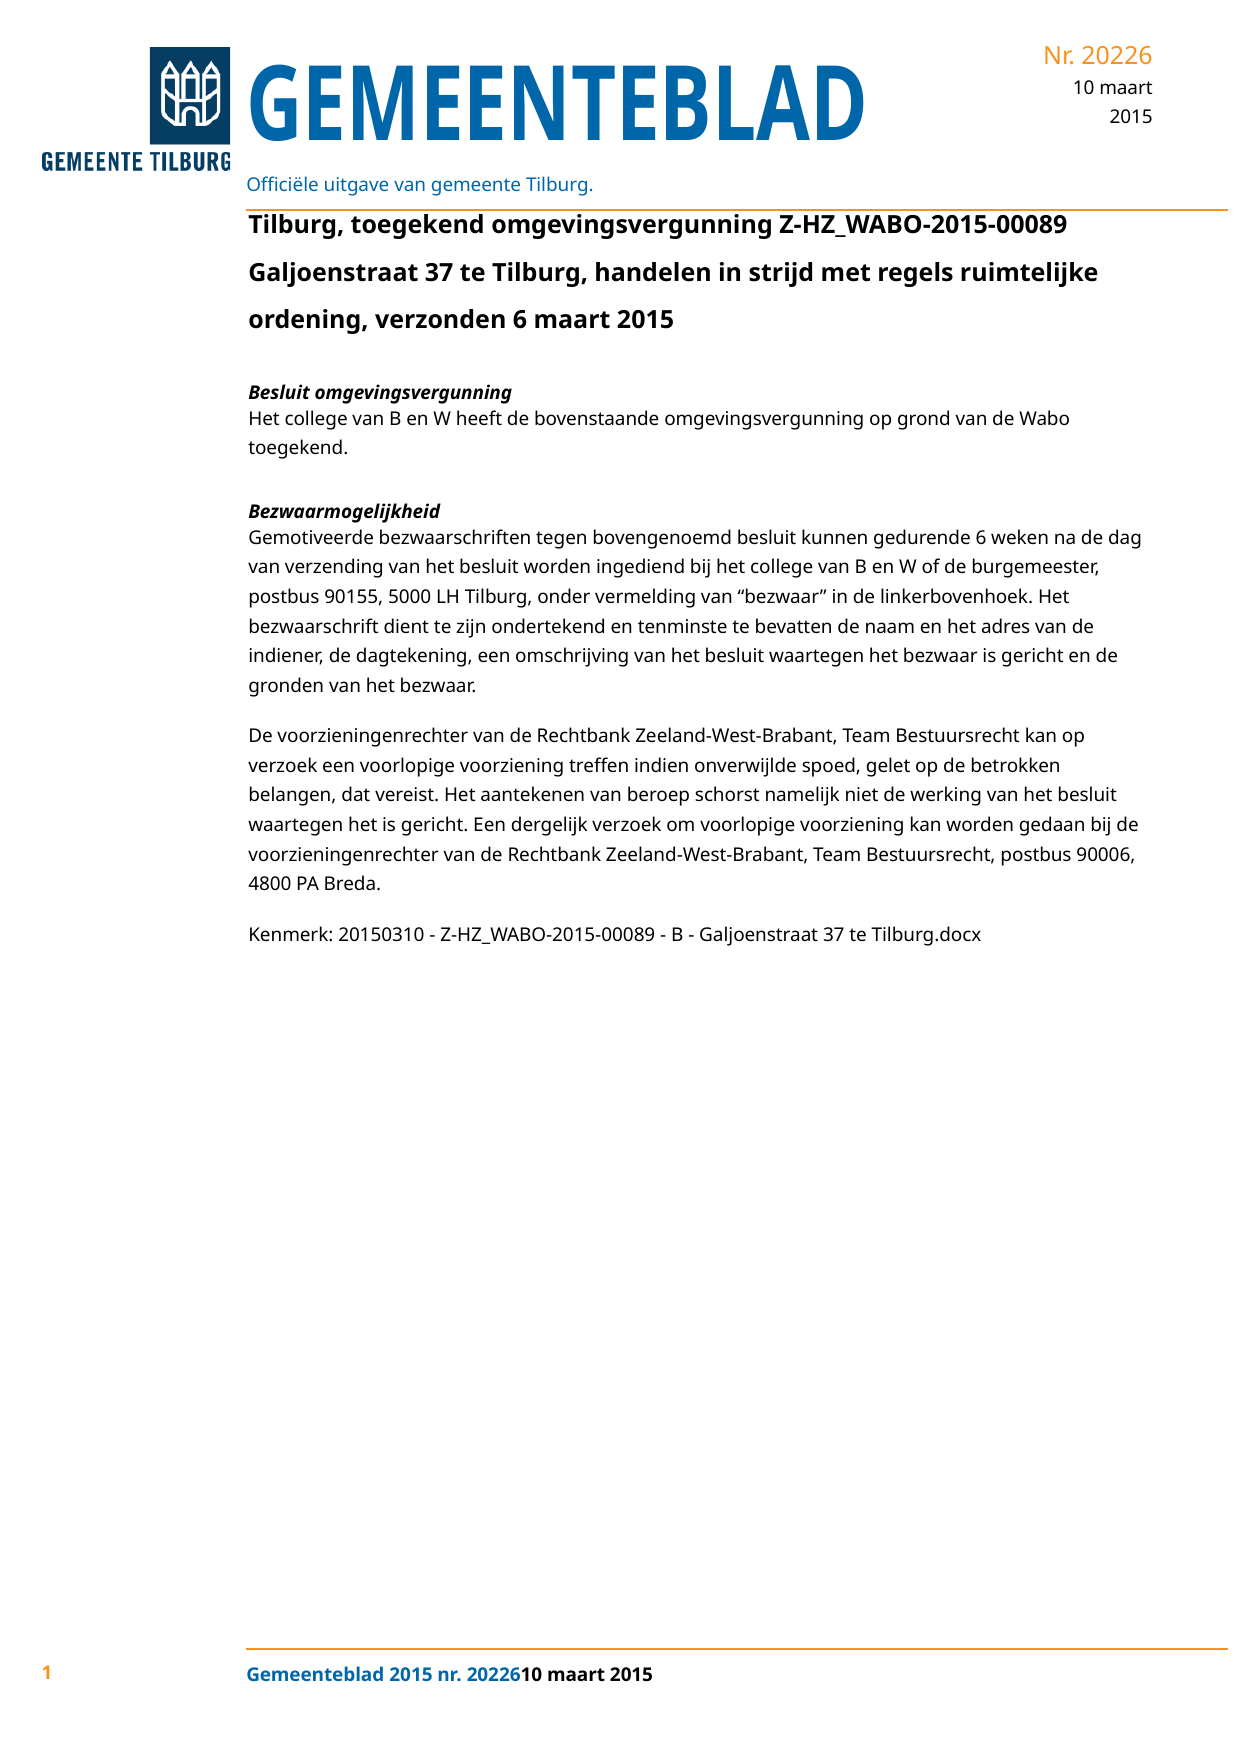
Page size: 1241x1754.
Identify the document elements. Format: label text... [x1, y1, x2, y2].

picture [41, 47, 231, 172]
text Kenmerk: 20150310 - Z-HZ_WABO-2015-00089 - B - Galjoenstraat 37 te Tilburg.docx [248, 921, 1152, 946]
text Het college van B en W heeft de bovenstaande omgevingsvergunning op grond van de Wabo toegekend. [248, 405, 1152, 460]
text Besluit omgevingsvergunning [248, 379, 1152, 405]
text Tilburg, toegekend omgevingsvergunning Z-HZ_WABO-2015-00089 Galjoenstraat 37 te Tilburg, handelen in strijd met regels ruimtelijke ordening, verzonden 6 maart 2015 [248, 211, 1152, 336]
text De voorzieningenrechter van de Rechtbank Zeeland-West-Brabant, Team Bestuursrecht kan op verzoek een voorlopige voorziening treffen indien onverwijlde spoed, gelet op de betrokken belangen, dat vereist. Het aantekenen van beroep schorst namelijk niet de werking van het besluit waartegen het is gericht. Een dergelijk verzoek om voorlopige voorziening kan worden gedaan bij de voorzieningenrechter van de Rechtbank Zeeland-West-Brabant, Team Bestuursrecht, postbus 90006, 4800 PA Breda. [248, 722, 1152, 896]
text Bezwaarmogelijkheid [248, 498, 1152, 524]
text Gemotiveerde bezwaarschriften tegen bovengenoemd besluit kunnen gedurende 6 weken na de dag van verzending van het besluit worden ingediend bij het college van B en W of de burgemeester, postbus 90155, 5000 LH Tilburg, onder vermelding van “bezwaar” in de linkerbovenhoek. Het bezwaarschrift dient te zijn ondertekend en tenminste te bevatten de naam en het adres van de indiener, de dagtekening, een omschrijving van het besluit waartegen het bezwaar is gericht en de gronden van het bezwaar. [248, 524, 1152, 698]
